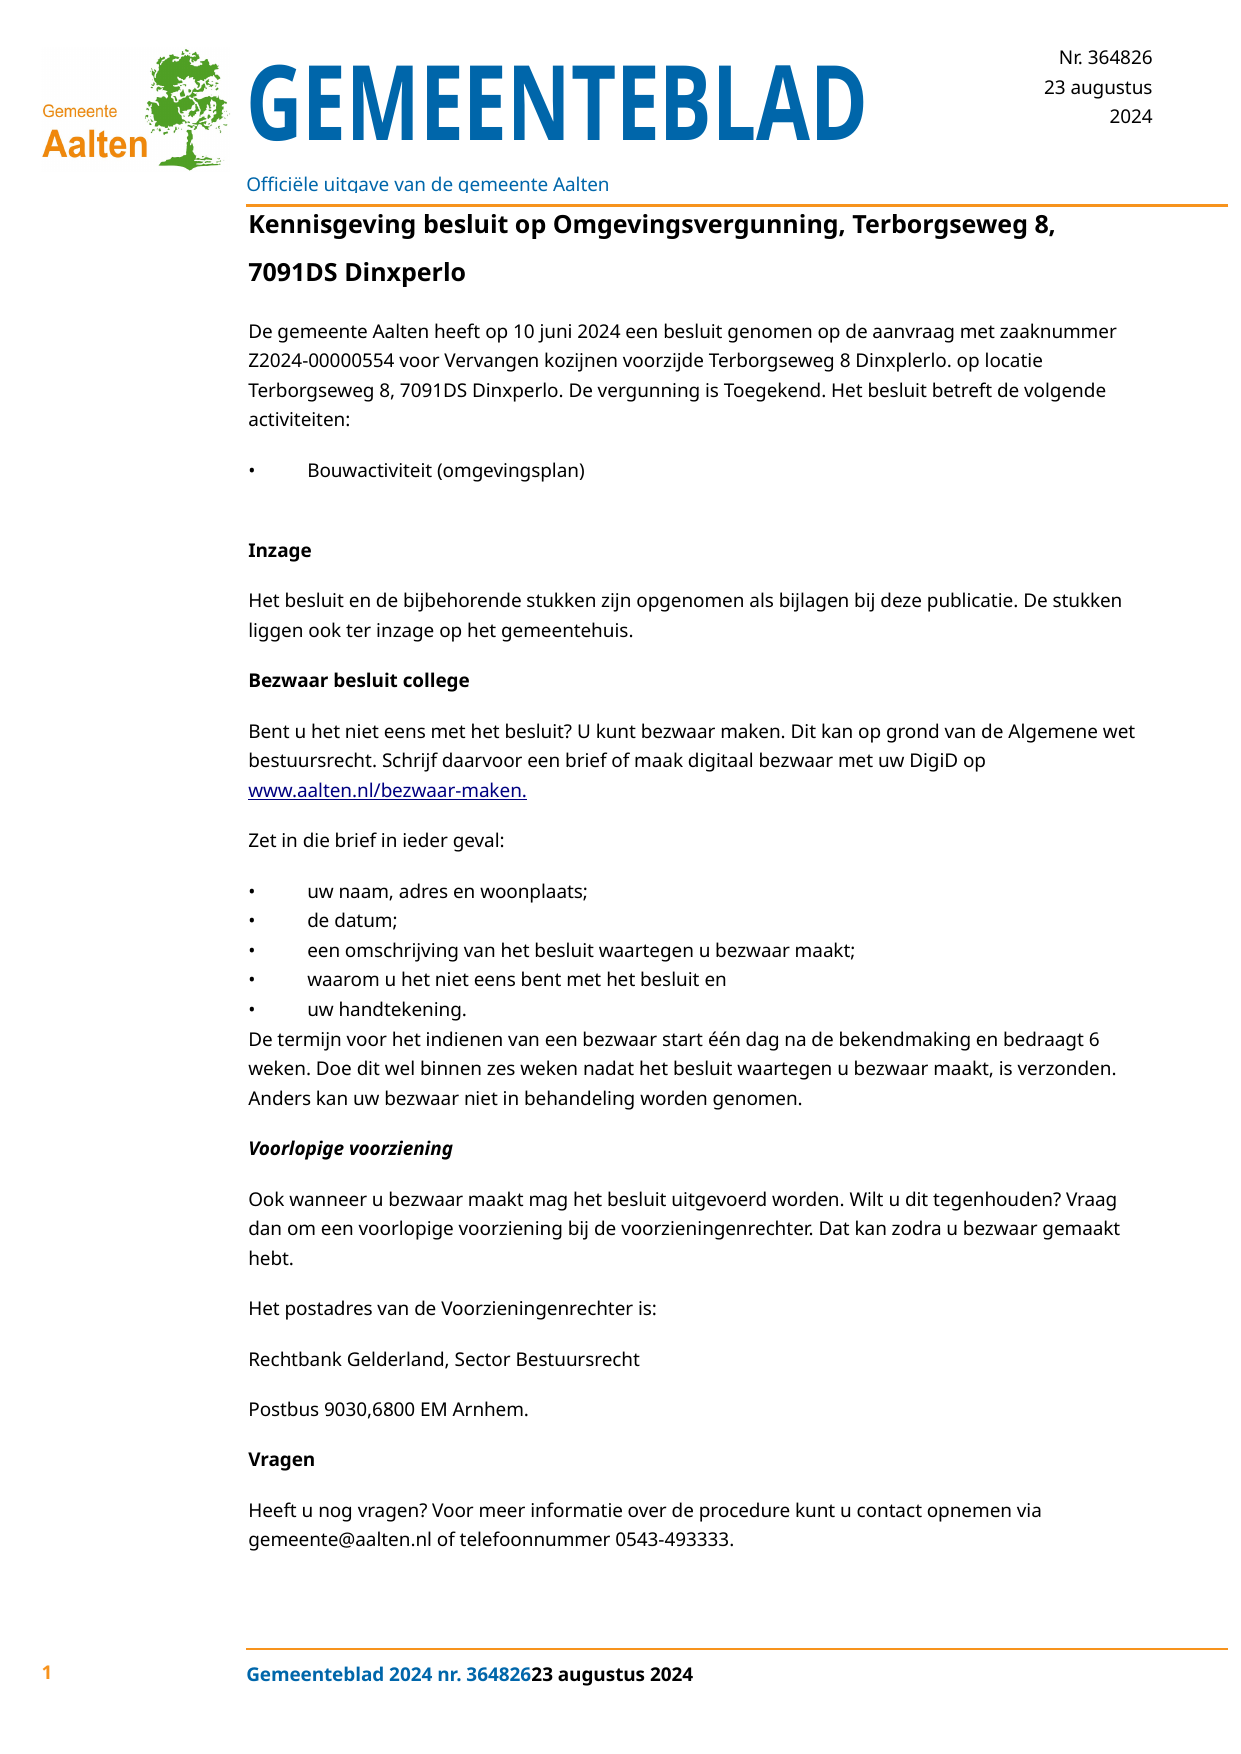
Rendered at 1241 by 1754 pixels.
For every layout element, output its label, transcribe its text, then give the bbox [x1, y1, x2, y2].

text Inzage [248, 537, 1152, 563]
list een omschrijving van het besluit waartegen u bezwaar maakt; [248, 937, 1152, 963]
text Bezwaar besluit college [248, 667, 1152, 693]
text Postbus 9030,6800 EM Arnhem. [248, 1396, 1152, 1422]
text Het besluit en de bijbehorende stukken zijn opgenomen als bijlagen bij deze publicatie. De stukken liggen ook ter inzage op het gemeentehuis. [248, 587, 1152, 643]
text Kennisgeving besluit op Omgevingsvergunning, Terborgseweg 8, 7091DS Dinxperlo [248, 207, 1152, 288]
text Rechtbank Gelderland, Sector Bestuursrecht [248, 1346, 1152, 1372]
text Bent u het niet eens met het besluit? U kunt bezwaar maken. Dit kan op grond van de Algemene wet bestuursrecht. Schrijf daarvoor een brief of maak digitaal bezwaar met uw DigiD op www.aalten.nl/bezwaar-maken. [248, 718, 1152, 803]
text Voorlopige voorziening [248, 1135, 1152, 1161]
text De gemeente Aalten heeft op 10 juni 2024 een besluit genomen op de aanvraag met zaaknummer Z2024-00000554 voor Vervangen kozijnen voorzijde Terborgseweg 8 Dinxplerlo. op locatie Terborgseweg 8, 7091DS Dinxperlo. De vergunning is Toegekend. Het besluit betreft de volgende activiteiten: [248, 318, 1152, 432]
text Zet in die brief in ieder geval: [248, 827, 1152, 853]
list de datum; [248, 907, 1152, 933]
list uw handtekening. [248, 996, 1152, 1022]
list uw naam, adres en woonplaats; [248, 878, 1152, 904]
text Heeft u nog vragen? Voor meer informatie over de procedure kunt u contact opnemen via gemeente@aalten.nl of telefoonnummer 0543-493333. [248, 1497, 1152, 1552]
text De termijn voor het indienen van een bezwaar start één dag na de bekendmaking en bedraagt 6 weken. Doe dit wel binnen zes weken nadat het besluit waartegen u bezwaar maakt, is verzonden. Anders kan uw bezwaar niet in behandeling worden genomen. [248, 1026, 1152, 1111]
text Het postadres van de Voorzieningenrechter is: [248, 1295, 1152, 1321]
list waarom u het niet eens bent met het besluit en [248, 967, 1152, 992]
list Bouwactiviteit (omgevingsplan) [248, 457, 1152, 483]
text Ook wanneer u bezwaar maakt mag het besluit uitgevoerd worden. Wilt u dit tegenhouden? Vraag dan om een voorlopige voorziening bij de voorzieningenrechter. Dat kan zodra u bezwaar gemaakt hebt. [248, 1186, 1152, 1271]
picture [41, 47, 231, 172]
text Vragen [248, 1447, 1152, 1472]
